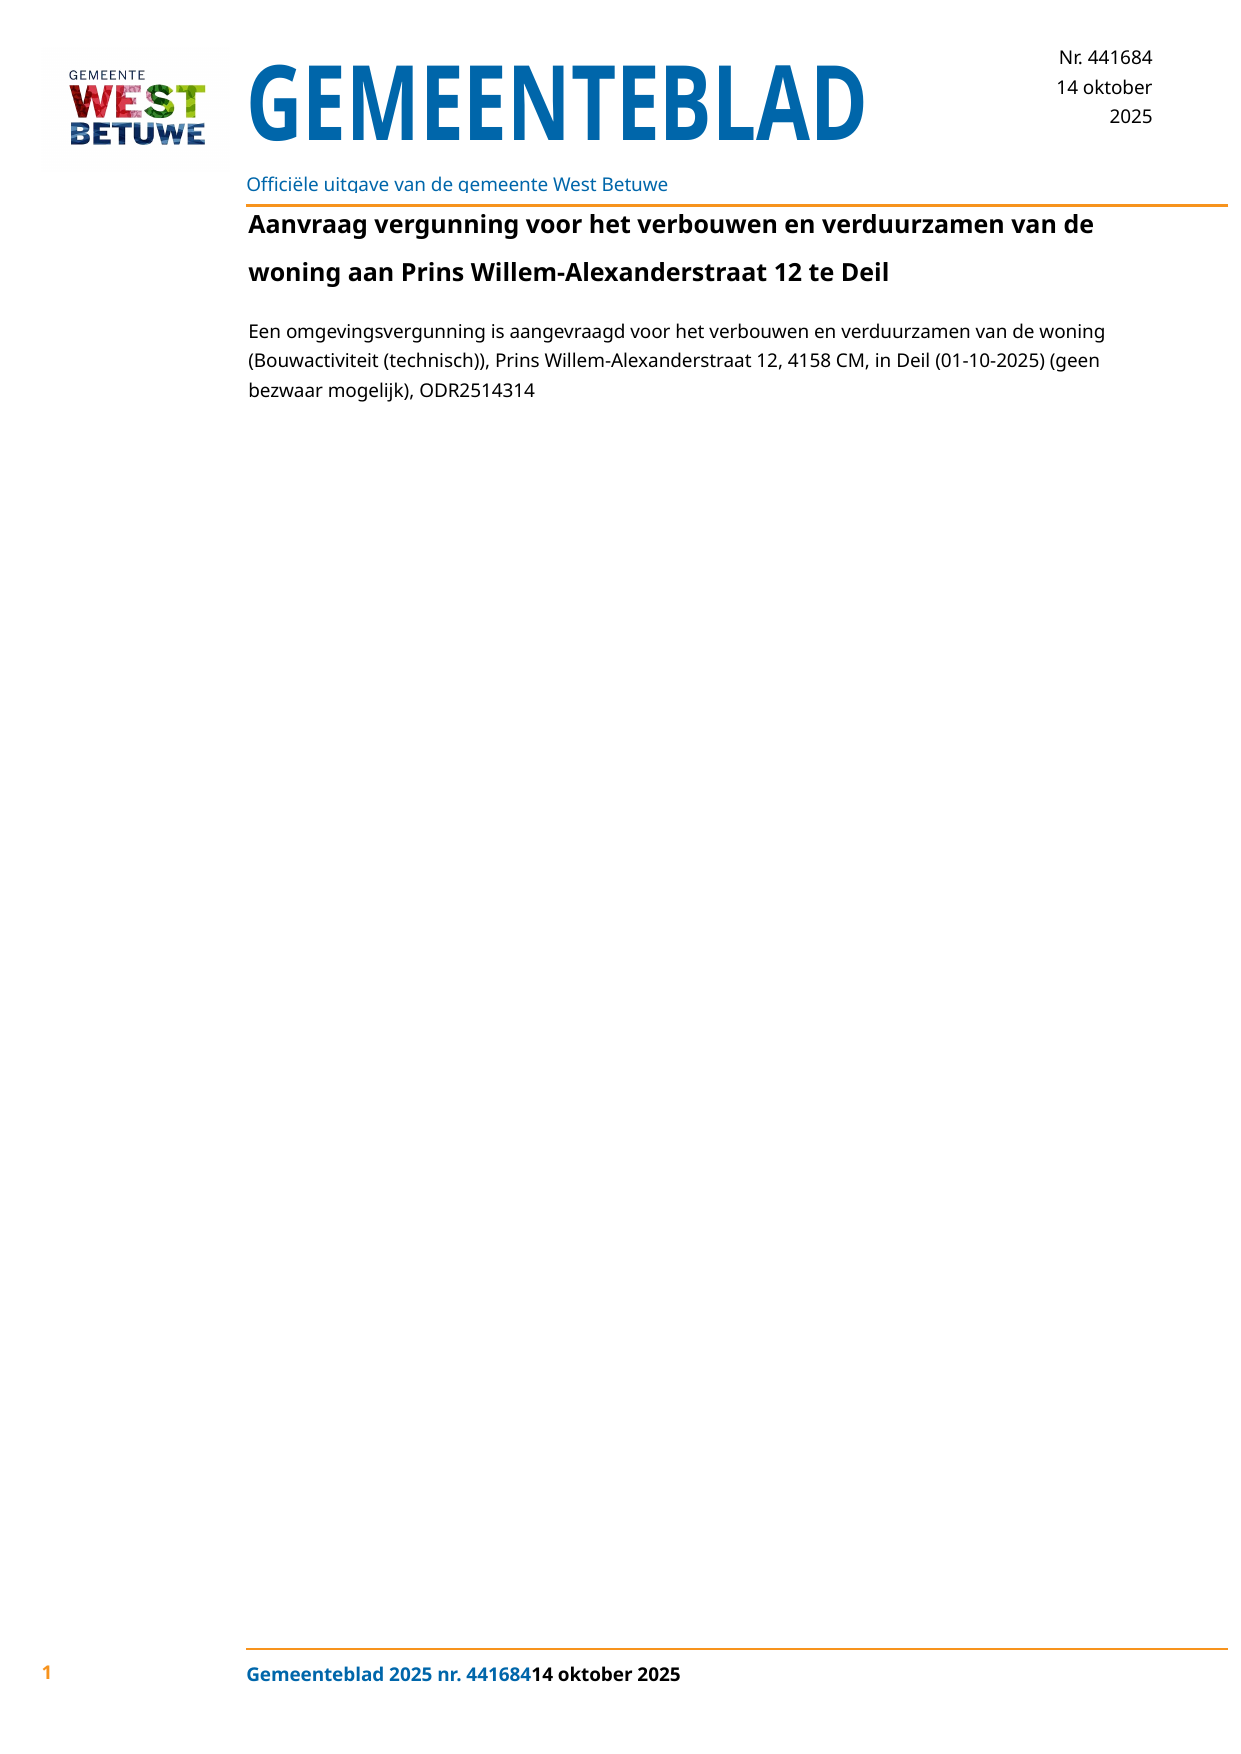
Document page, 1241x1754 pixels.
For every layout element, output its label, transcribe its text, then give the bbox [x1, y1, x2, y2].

picture [41, 47, 231, 172]
text Aanvraag vergunning voor het verbouwen en verduurzamen van de woning aan Prins Willem-Alexanderstraat 12 te Deil [248, 207, 1152, 288]
text Een omgevingsvergunning is aangevraagd voor het verbouwen en verduurzamen van de woning (Bouwactiviteit (technisch)), Prins Willem-Alexanderstraat 12, 4158 CM, in Deil (01-10-2025) (geen bezwaar mogelijk), ODR2514314 [248, 318, 1152, 403]
